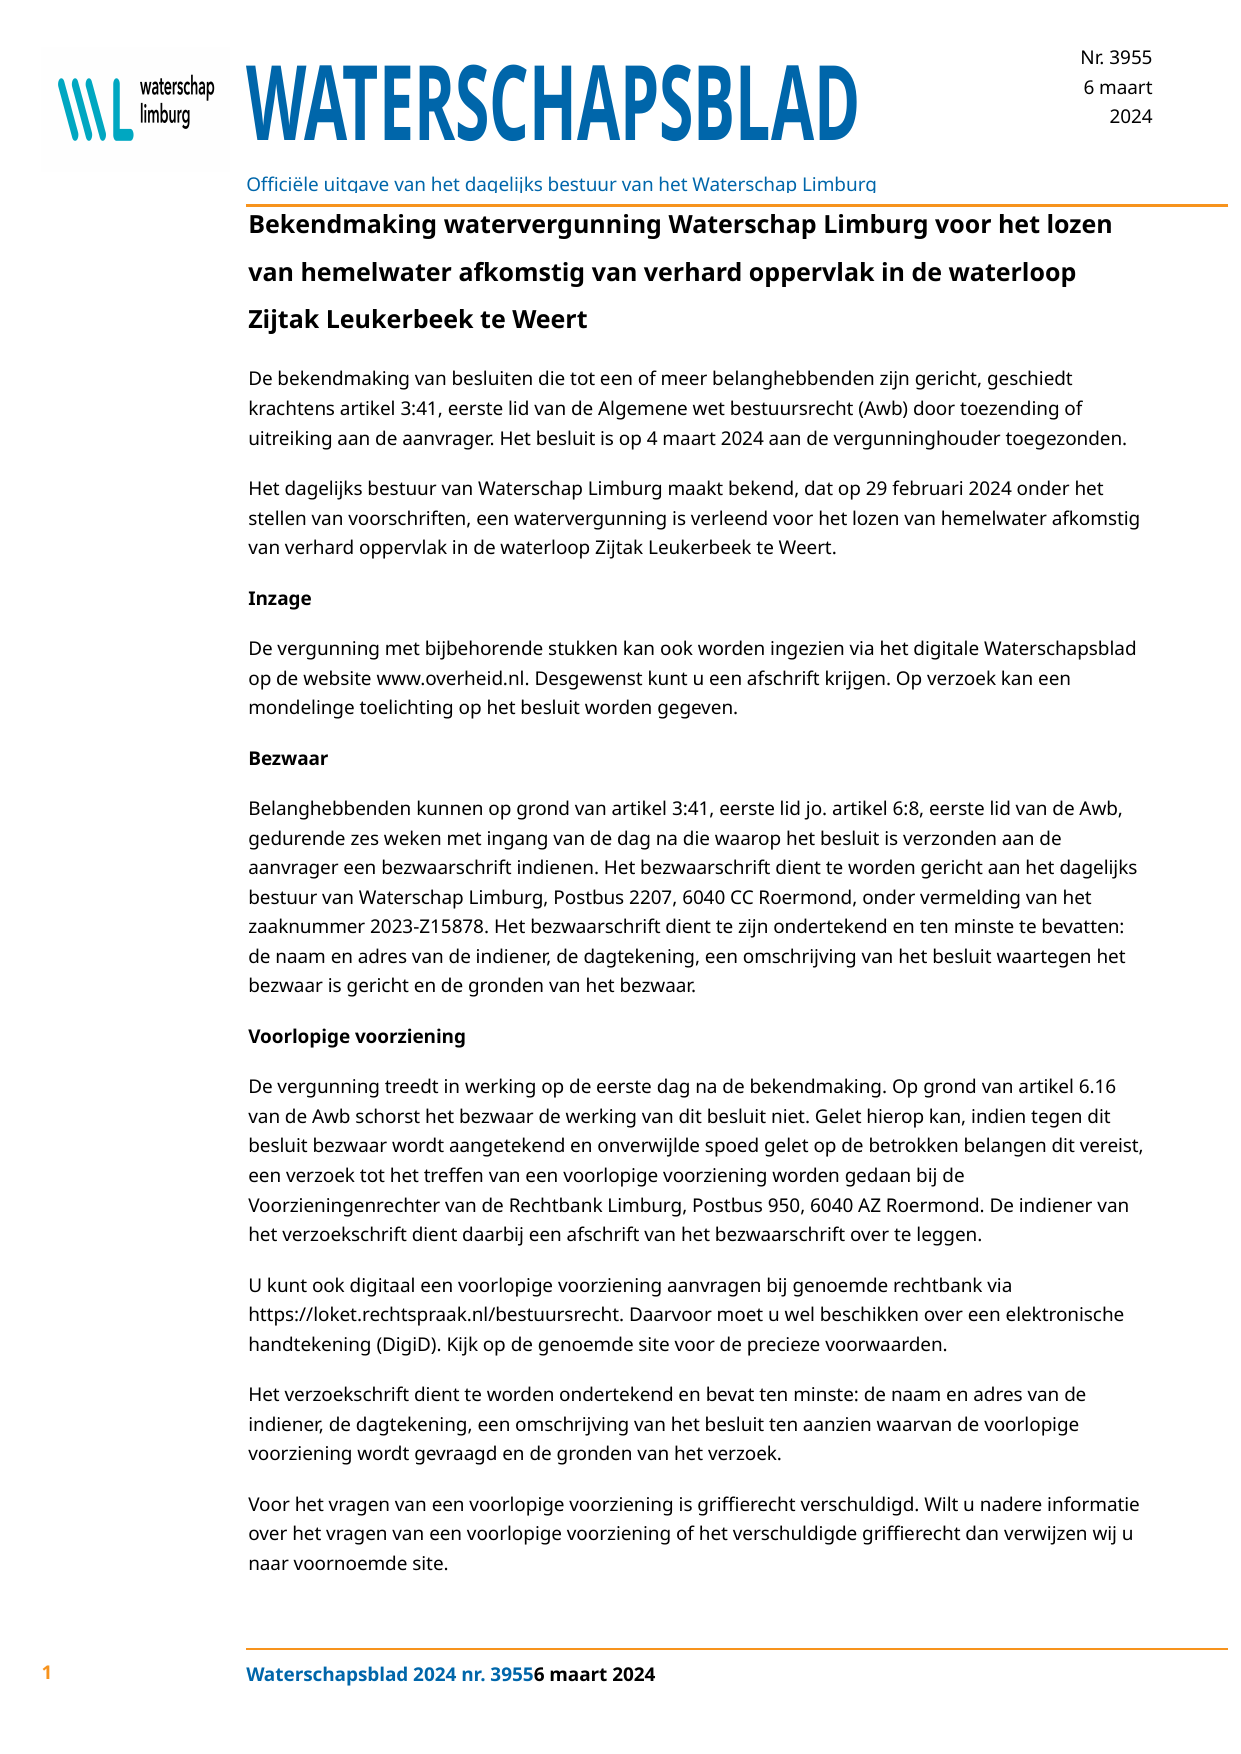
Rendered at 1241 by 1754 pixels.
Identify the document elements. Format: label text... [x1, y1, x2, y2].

text Inzage [248, 585, 1152, 610]
text De vergunning treedt in werking op de eerste dag na de bekendmaking. Op grond van artikel 6.16 van de Awb schorst het bezwaar de werking van dit besluit niet. Gelet hierop kan, indien tegen dit besluit bezwaar wordt aangetekend en onverwijlde spoed gelet op de betrokken belangen dit vereist, een verzoek tot het treffen van een voorlopige voorziening worden gedaan bij de Voorzieningenrechter van de Rechtbank Limburg, Postbus 950, 6040 AZ Roermond. De indiener van het verzoekschrift dient daarbij een afschrift van het bezwaarschrift over te leggen. [248, 1073, 1152, 1247]
text Bezwaar [248, 745, 1152, 770]
text De bekendmaking van besluiten die tot een of meer belanghebbenden zijn gericht, geschiedt krachtens artikel 3:41, eerste lid van de Algemene wet bestuursrecht (Awb) door toezending of uitreiking aan de aanvrager. Het besluit is op 4 maart 2024 aan de vergunninghouder toegezonden. [248, 366, 1152, 450]
text Het dagelijks bestuur van Waterschap Limburg maakt bekend, dat op 29 februari 2024 onder het stellen van voorschriften, een watervergunning is verleend voor het lozen van hemelwater afkomstig van verhard oppervlak in de waterloop Zijtak Leukerbeek te Weert. [248, 475, 1152, 560]
text Het verzoekschrift dient te worden ondertekend en bevat ten minste: de naam en adres van de indiener, de dagtekening, een omschrijving van het besluit ten aanzien waarvan de voorlopige voorziening wordt gevraagd en de gronden van het verzoek. [248, 1381, 1152, 1466]
text Belanghebbenden kunnen op grond van artikel 3:41, eerste lid jo. artikel 6:8, eerste lid van de Awb, gedurende zes weken met ingang van de dag na die waarop het besluit is verzonden aan de aanvrager een bezwaarschrift indienen. Het bezwaarschrift dient te worden gericht aan het dagelijks bestuur van Waterschap Limburg, Postbus 2207, 6040 CC Roermond, onder vermelding van het zaaknummer 2023-Z15878. Het bezwaarschrift dient te zijn ondertekend en ten minste te bevatten: de naam en adres van de indiener, de dagtekening, een omschrijving van het besluit waartegen het bezwaar is gericht en de gronden van het bezwaar. [248, 795, 1152, 998]
text U kunt ook digitaal een voorlopige voorziening aanvragen bij genoemde rechtbank via https://loket.rechtspraak.nl/bestuursrecht. Daarvoor moet u wel beschikken over een elektronische handtekening (DigiD). Kijk op de genoemde site voor de precieze voorwaarden. [248, 1272, 1152, 1357]
text De vergunning met bijbehorende stukken kan ook worden ingezien via het digitale Waterschapsblad op de website www.overheid.nl. Desgewenst kunt u een afschrift krijgen. Op verzoek kan een mondelinge toelichting op het besluit worden gegeven. [248, 635, 1152, 720]
picture [41, 47, 231, 172]
text Voor het vragen van een voorlopige voorziening is griffierecht verschuldigd. Wilt u nadere informatie over het vragen van een voorlopige voorziening of het verschuldigde griffierecht dan verwijzen wij u naar voornoemde site. [248, 1491, 1152, 1576]
text Bekendmaking watervergunning Waterschap Limburg voor het lozen van hemelwater afkomstig van verhard oppervlak in de waterloop Zijtak Leukerbeek te Weert [248, 207, 1152, 336]
text Voorlopige voorziening [248, 1023, 1152, 1049]
